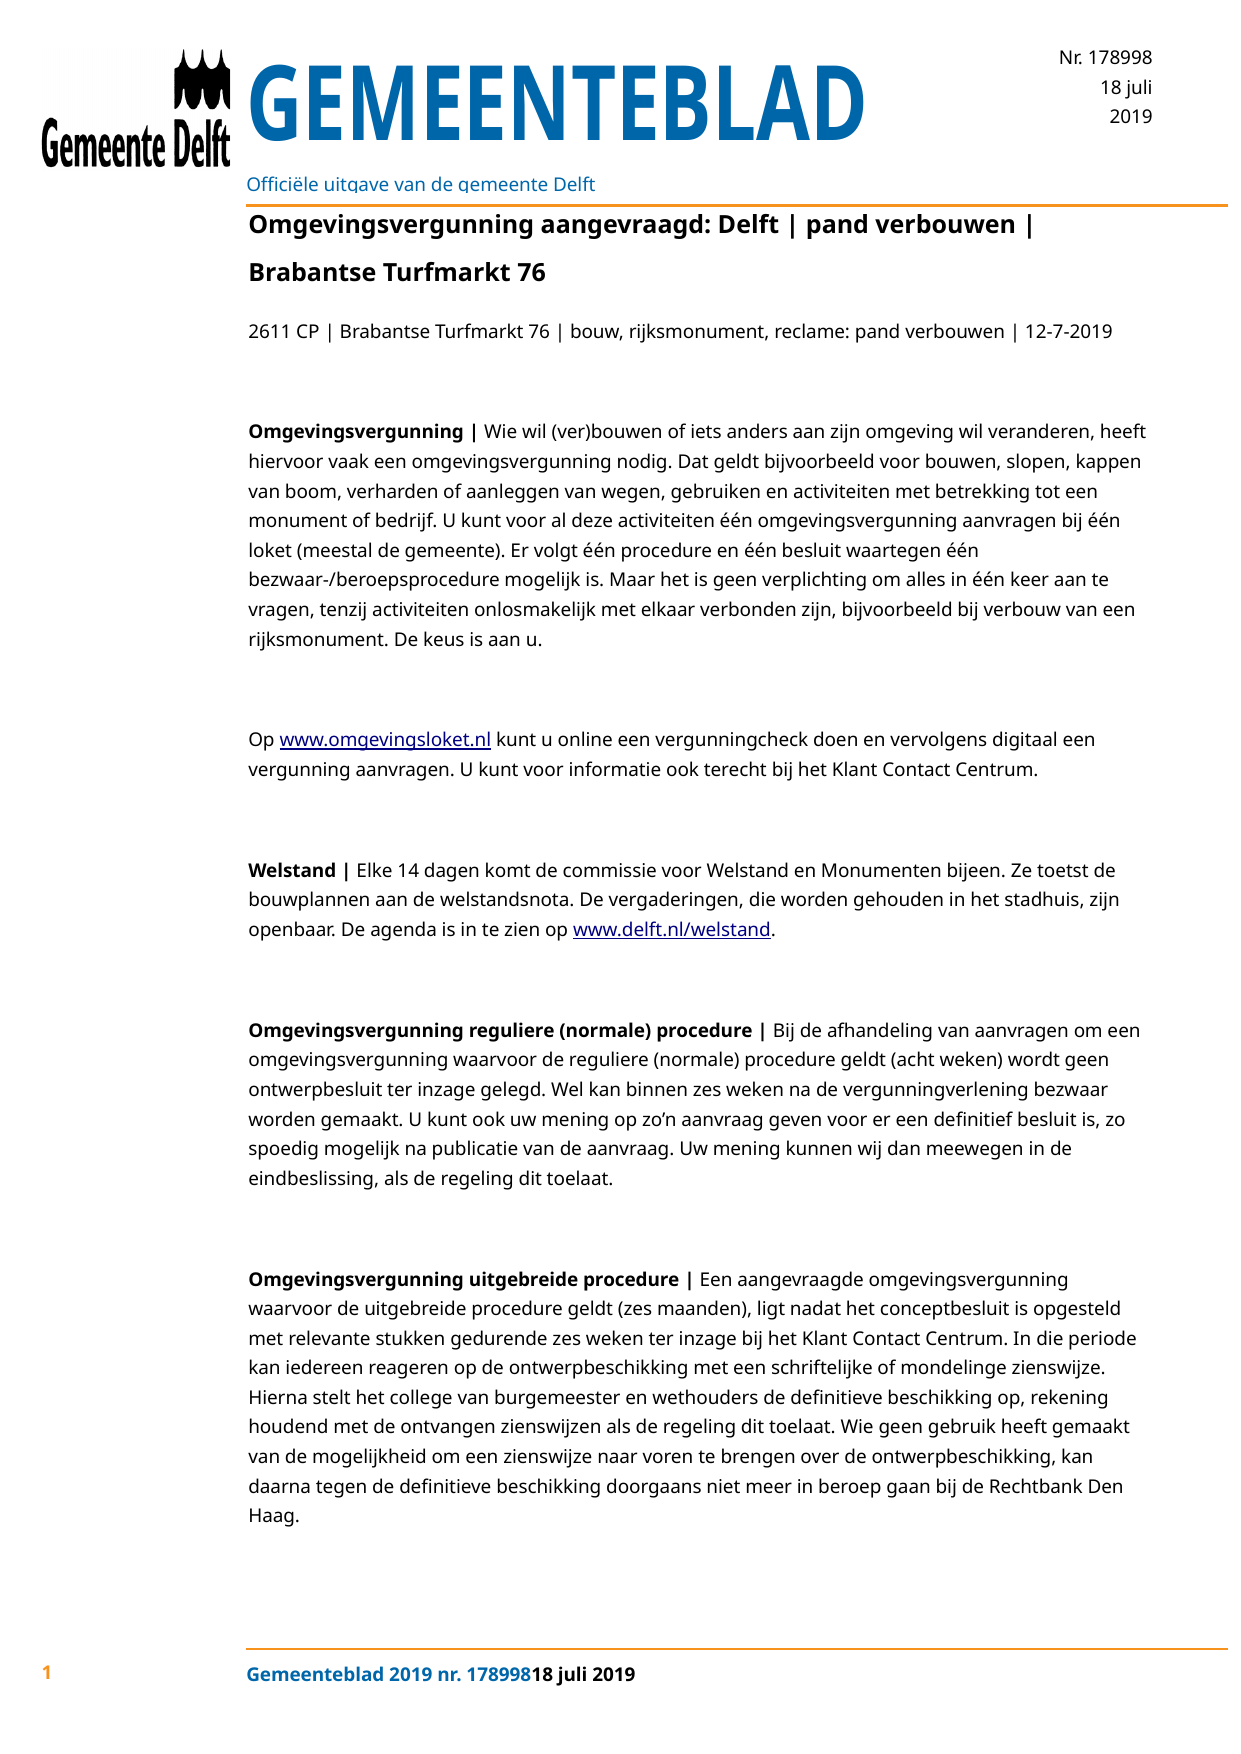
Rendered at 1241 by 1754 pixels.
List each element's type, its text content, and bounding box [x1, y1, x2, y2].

picture [41, 47, 231, 172]
text Omgevingsvergunning aangevraagd: Delft | pand verbouwen | Brabantse Turfmarkt 76 [248, 207, 1152, 288]
text Omgevingsvergunning uitgebreide procedure | Een aangevraagde omgevingsvergunning waarvoor de uitgebreide procedure geldt (zes maanden), ligt nadat het conceptbesluit is opgesteld met relevante stukken gedurende zes weken ter inzage bij het Klant Contact Centrum. In die periode kan iedereen reageren op de ontwerpbeschikking met een schriftelijke of mondelinge zienswijze. Hierna stelt het college van burgemeester en wethouders de definitieve beschikking op, rekening houdend met de ontvangen zienswijzen als de regeling dit toelaat. Wie geen gebruik heeft gemaakt van de mogelijkheid om een zienswijze naar voren te brengen over de ontwerpbeschikking, kan daarna tegen de definitieve beschikking doorgaans niet meer in beroep gaan bij de Rechtbank Den Haag. [248, 1266, 1152, 1528]
text 2611 CP | Brabantse Turfmarkt 76 | bouw, rijksmonument, reclame: pand verbouwen | 12-7-2019 [248, 318, 1152, 344]
text Omgevingsvergunning reguliere (normale) procedure | Bij de afhandeling van aanvragen om een omgevingsvergunning waarvoor de reguliere (normale) procedure geldt (acht weken) wordt geen ontwerpbesluit ter inzage gelegd. Wel kan binnen zes weken na de vergunningverlening bezwaar worden gemaakt. U kunt ook uw mening op zo’n aanvraag geven voor er een definitief besluit is, zo spoedig mogelijk na publicatie van de aanvraag. Uw mening kunnen wij dan meewegen in de eindbeslissing, als de regeling dit toelaat. [248, 1017, 1152, 1191]
text Op www.omgevingsloket.nl kunt u online een vergunningcheck doen en vervolgens digitaal een vergunning aanvragen. U kunt voor informatie ook terecht bij het Klant Contact Centrum. [248, 727, 1152, 782]
text Omgevingsvergunning | Wie wil (ver)bouwen of iets anders aan zijn omgeving wil veranderen, heeft hiervoor vaak een omgevingsvergunning nodig. Dat geldt bijvoorbeeld voor bouwen, slopen, kappen van boom, verharden of aanleggen van wegen, gebruiken en activiteiten met betrekking tot een monument of bedrijf. U kunt voor al deze activiteiten één omgevingsvergunning aanvragen bij één loket (meestal de gemeente). Er volgt één procedure en één besluit waartegen één bezwaar-/beroepsprocedure mogelijk is. Maar het is geen verplichting om alles in één keer aan te vragen, tenzij activiteiten onlosmakelijk met elkaar verbonden zijn, bijvoorbeeld bij verbouw van een rijksmonument. De keus is aan u. [248, 419, 1152, 652]
text Welstand | Elke 14 dagen komt de commissie voor Welstand en Monumenten bijeen. Ze toetst de bouwplannen aan de welstandsnota. De vergaderingen, die worden gehouden in het stadhuis, zijn openbaar. De agenda is in te zien op www.delft.nl/welstand. [248, 857, 1152, 942]
